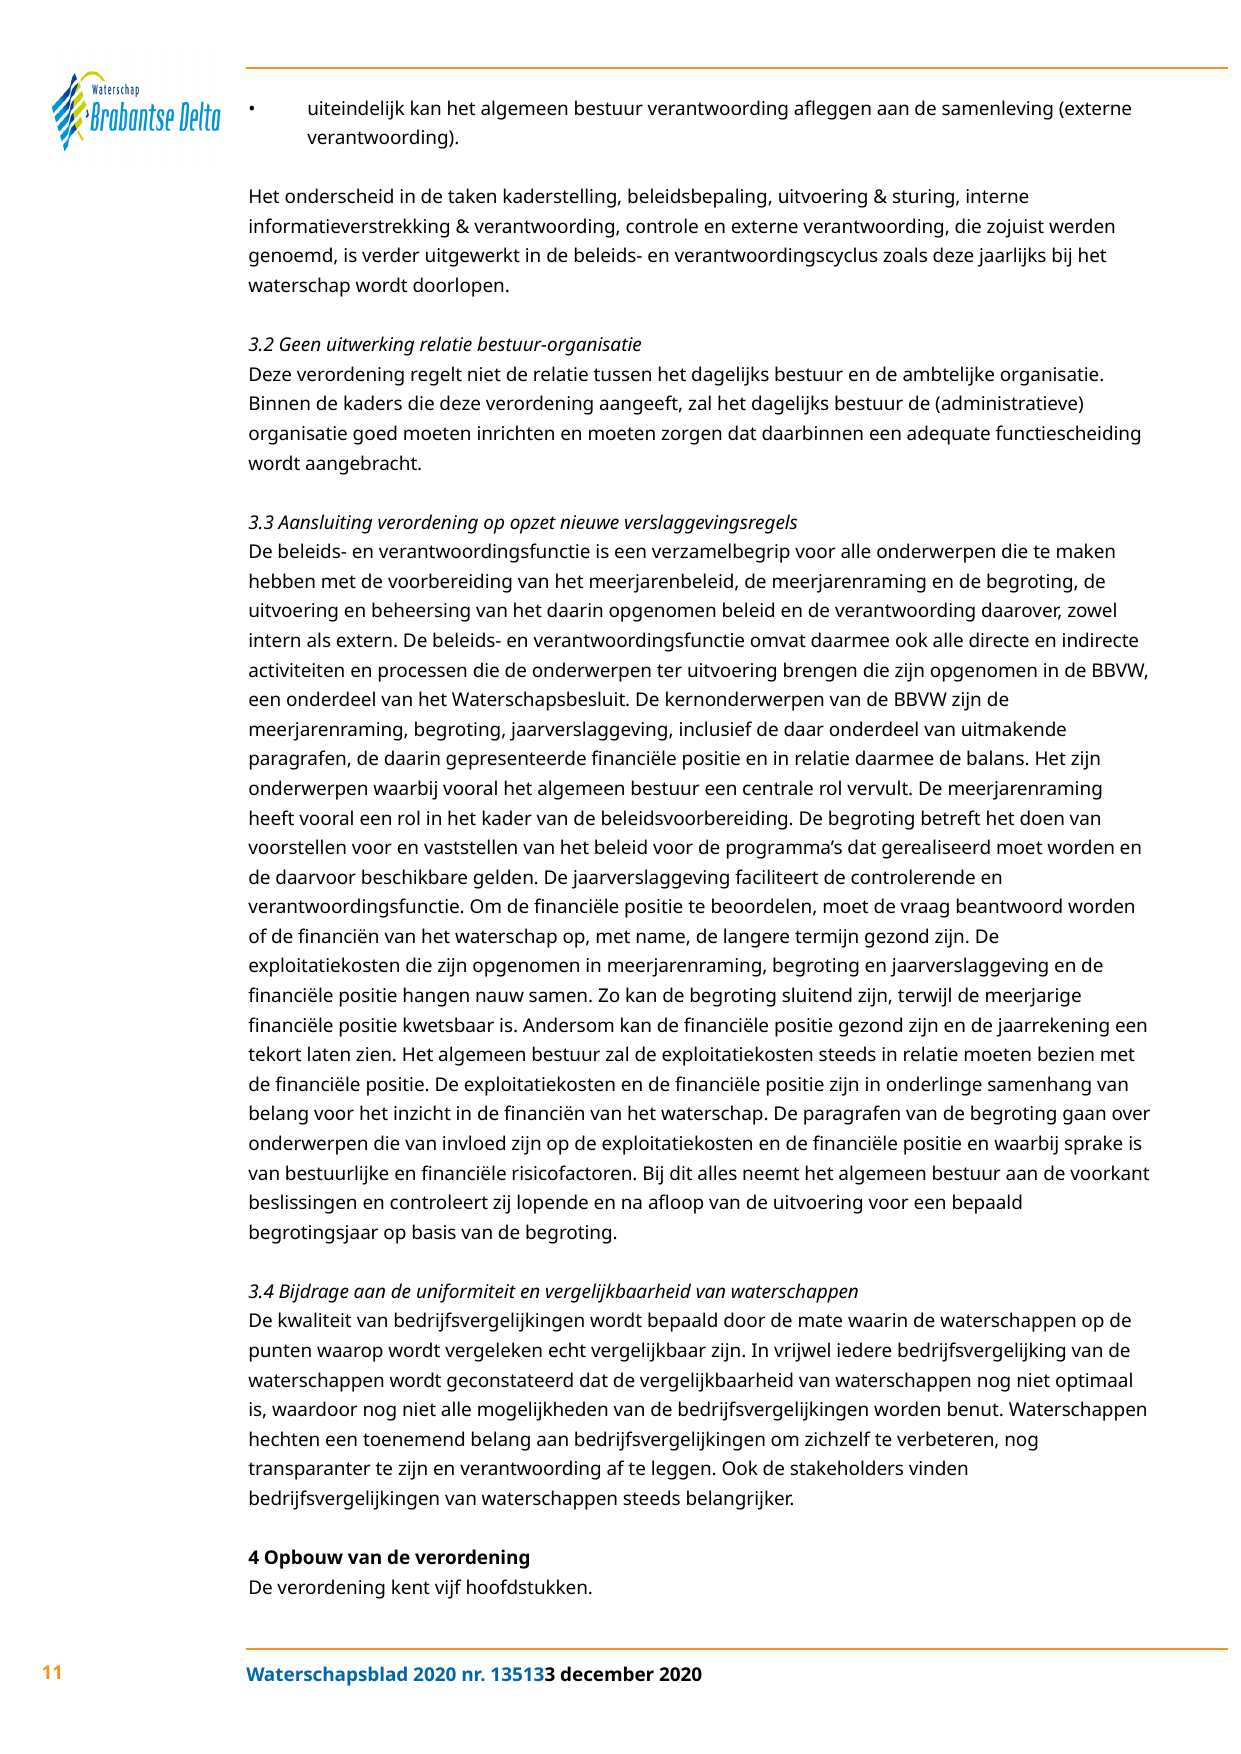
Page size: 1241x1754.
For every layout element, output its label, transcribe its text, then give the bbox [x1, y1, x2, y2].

text De beleids- en verantwoordingsfunctie is een verzamelbegrip voor alle onderwerpen die te maken hebben met de voorbereiding van het meerjarenbeleid, de meerjarenraming en de begroting, de uitvoering en beheersing van het daarin opgenomen beleid en de verantwoording daarover, zowel intern als extern. De beleids- en verantwoordingsfunctie omvat daarmee ook alle directe en indirecte activiteiten en processen die de onderwerpen ter uitvoering brengen die zijn opgenomen in de BBVW, een onderdeel van het Waterschapsbesluit. De kernonderwerpen van de BBVW zijn de meerjarenraming, begroting, jaarverslaggeving, inclusief de daar onderdeel van uitmakende paragrafen, de daarin gepresenteerde financiële positie en in relatie daarmee de balans. Het zijn onderwerpen waarbij vooral het algemeen bestuur een centrale rol vervult. De meerjarenraming heeft vooral een rol in het kader van de beleidsvoorbereiding. De begroting betreft het doen van voorstellen voor en vaststellen van het beleid voor de programma’s dat gerealiseerd moet worden en de daarvoor beschikbare gelden. De jaarverslaggeving faciliteert de controlerende en verantwoordingsfunctie. Om de financiële positie te beoordelen, moet de vraag beantwoord worden of de financiën van het waterschap op, met name, de langere termijn gezond zijn. De exploitatiekosten die zijn opgenomen in meerjarenraming, begroting en jaarverslaggeving en de financiële positie hangen nauw samen. Zo kan de begroting sluitend zijn, terwijl de meerjarige financiële positie kwetsbaar is. Andersom kan de financiële positie gezond zijn en de jaarrekening een tekort laten zien. Het algemeen bestuur zal de exploitatiekosten steeds in relatie moeten bezien met de financiële positie. De exploitatiekosten en de financiële positie zijn in onderlinge samenhang van belang voor het inzicht in de financiën van het waterschap. De paragrafen van de begroting gaan over onderwerpen die van invloed zijn op de exploitatiekosten en de financiële positie en waarbij sprake is van bestuurlijke en financiële risicofactoren. Bij dit alles neemt het algemeen bestuur aan de voorkant beslissingen en controleert zij lopende en na afloop van de uitvoering voor een bepaald begrotingsjaar op basis van de begroting. [248, 538, 1152, 1245]
text De verordening kent vijf hoofdstukken. [248, 1574, 1152, 1600]
text Het onderscheid in de taken kaderstelling, beleidsbepaling, uitvoering & sturing, interne informatieverstrekking & verantwoording, controle en externe verantwoording, die zojuist werden genoemd, is verder uitgewerkt in de beleids- en verantwoordingscyclus zoals deze jaarlijks bij het waterschap wordt doorlopen. [248, 183, 1152, 298]
text Deze verordening regelt niet de relatie tussen het dagelijks bestuur en de ambtelijke organisatie. Binnen de kaders die deze verordening aangeeft, zal het dagelijks bestuur de (administratieve) organisatie goed moeten inrichten en moeten zorgen dat daarbinnen een adequate functiescheiding wordt aangebracht. [248, 361, 1152, 476]
text De kwaliteit van bedrijfsvergelijkingen wordt bepaald door de mate waarin de waterschappen op de punten waarop wordt vergeleken echt vergelijkbaar zijn. In vrijwel iedere bedrijfsvergelijking van de waterschappen wordt geconstateerd dat de vergelijkbaarheid van waterschappen nog niet optimaal is, waardoor nog niet alle mogelijkheden van de bedrijfsvergelijkingen worden benut. Waterschappen hechten een toenemend belang aan bedrijfsvergelijkingen om zichzelf te verbeteren, nog transparanter te zijn en verantwoording af te leggen. Ook de stakeholders vinden bedrijfsvergelijkingen van waterschappen steeds belangrijker. [248, 1308, 1152, 1511]
picture [41, 47, 231, 172]
text 3.3 Aansluiting verordening op opzet nieuwe verslaggevingsregels [248, 509, 1152, 535]
text 3.2 Geen uitwerking relatie bestuur-organisatie [248, 331, 1152, 357]
text 3.4 Bijdrage aan de uniformiteit en vergelijkbaarheid van waterschappen [248, 1278, 1152, 1304]
text 4 Opbouw van de verordening [248, 1544, 1152, 1570]
list uiteindelijk kan het algemeen bestuur verantwoording afleggen aan de samenleving (externe verantwoording). [248, 95, 1152, 150]
